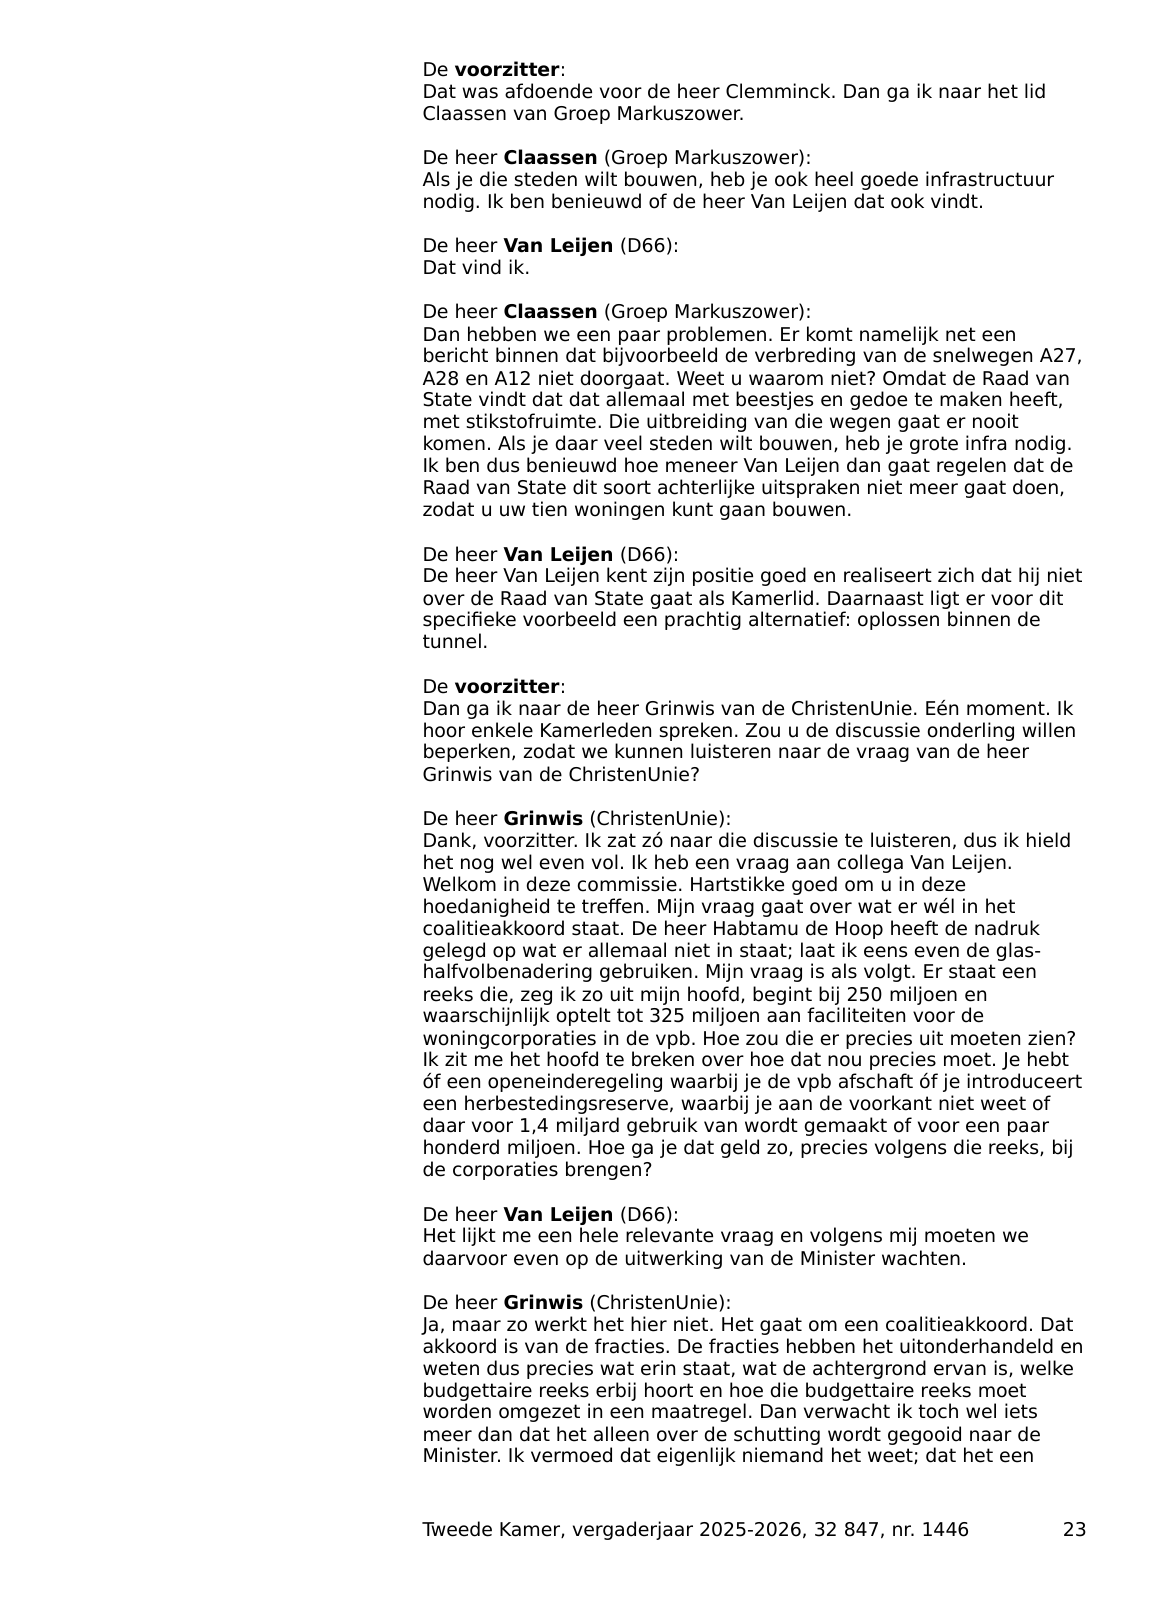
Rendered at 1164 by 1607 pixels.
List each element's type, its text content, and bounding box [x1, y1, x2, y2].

text De heer Claassen (Groep Markuszower): [422, 301, 1087, 323]
text Als je die steden wilt bouwen, heb je ook heel goede infrastructuur nodig. Ik ben benieuwd of de heer Van Leijen dat ook vindt. [422, 169, 1087, 213]
text Dat was afdoende voor de heer Clemminck. Dan ga ik naar het lid Claassen van Groep Markuszower. [422, 81, 1087, 125]
text De heer Van Leijen (D66): [422, 543, 1087, 565]
text De heer Van Leijen (D66): [422, 1203, 1087, 1225]
text De heer Grinwis (ChristenUnie): [422, 808, 1087, 829]
text De voorzitter: [422, 59, 1087, 81]
text Dat vind ik. [422, 257, 1087, 279]
text De heer Van Leijen kent zijn positie goed en realiseert zich dat hij niet over de Raad van State gaat als Kamerlid. Daarnaast ligt er voor dit specifieke voorbeeld een prachtig alternatief: oplossen binnen de tunnel. [422, 565, 1087, 653]
text Ja, maar zo werkt het hier niet. Het gaat om een coalitieakkoord. Dat akkoord is van de fracties. De fracties hebben het uitonderhandeld en weten dus precies wat erin staat, wat de achtergrond ervan is, welke budgettaire reeks erbij hoort en hoe die budgettaire reeks moet worden omgezet in een maatregel. Dan verwacht ik toch wel iets meer dan dat het alleen over de schutting wordt gegooid naar de Minister. Ik vermoed dat eigenlijk niemand het weet; dat het een [422, 1313, 1087, 1467]
text De heer Grinwis (ChristenUnie): [422, 1292, 1087, 1313]
text De voorzitter: [422, 676, 1087, 697]
text Dan ga ik naar de heer Grinwis van de ChristenUnie. Eén moment. Ik hoor enkele Kamerleden spreken. Zou u de discussie onderling willen beperken, zodat we kunnen luisteren naar de vraag van de heer Grinwis van de ChristenUnie? [422, 697, 1087, 785]
text Dank, voorzitter. Ik zat zó naar die discussie te luisteren, dus ik hield het nog wel even vol. Ik heb een vraag aan collega Van Leijen. Welkom in deze commissie. Hartstikke goed om u in deze hoedanigheid te treffen. Mijn vraag gaat over wat er wél in het coalitieakkoord staat. De heer Habtamu de Hoop heeft de nadruk gelegd op wat er allemaal niet in staat; laat ik eens even de glas-halfvolbenadering gebruiken. Mijn vraag is als volgt. Er staat een reeks die, zeg ik zo uit mijn hoofd, begint bij 250 miljoen en waarschijnlijk optelt tot 325 miljoen aan faciliteiten voor de woningcorporaties in de vpb. Hoe zou die er precies uit moeten zien? Ik zit me het hoofd te breken over hoe dat nou precies moet. Je hebt óf een openeinderegeling waarbij je de vpb afschaft óf je introduceert een herbestedingsreserve, waarbij je aan de voorkant niet weet of daar voor 1,4 miljard gebruik van wordt gemaakt of voor een paar honderd miljoen. Hoe ga je dat geld zo, precies volgens die reeks, bij de corporaties brengen? [422, 829, 1087, 1181]
text Het lijkt me een hele relevante vraag en volgens mij moeten we daarvoor even op de uitwerking van de Minister wachten. [422, 1225, 1087, 1269]
text De heer Van Leijen (D66): [422, 235, 1087, 257]
text De heer Claassen (Groep Markuszower): [422, 147, 1087, 169]
text Dan hebben we een paar problemen. Er komt namelijk net een bericht binnen dat bijvoorbeeld de verbreding van de snelwegen A27, A28 en A12 niet doorgaat. Weet u waarom niet? Omdat de Raad van State vindt dat dat allemaal met beestjes en gedoe te maken heeft, met stikstofruimte. Die uitbreiding van die wegen gaat er nooit komen. Als je daar veel steden wilt bouwen, heb je grote infra nodig. Ik ben dus benieuwd hoe meneer Van Leijen dan gaat regelen dat de Raad van State dit soort achterlijke uitspraken niet meer gaat doen, zodat u uw tien woningen kunt gaan bouwen. [422, 323, 1087, 521]
